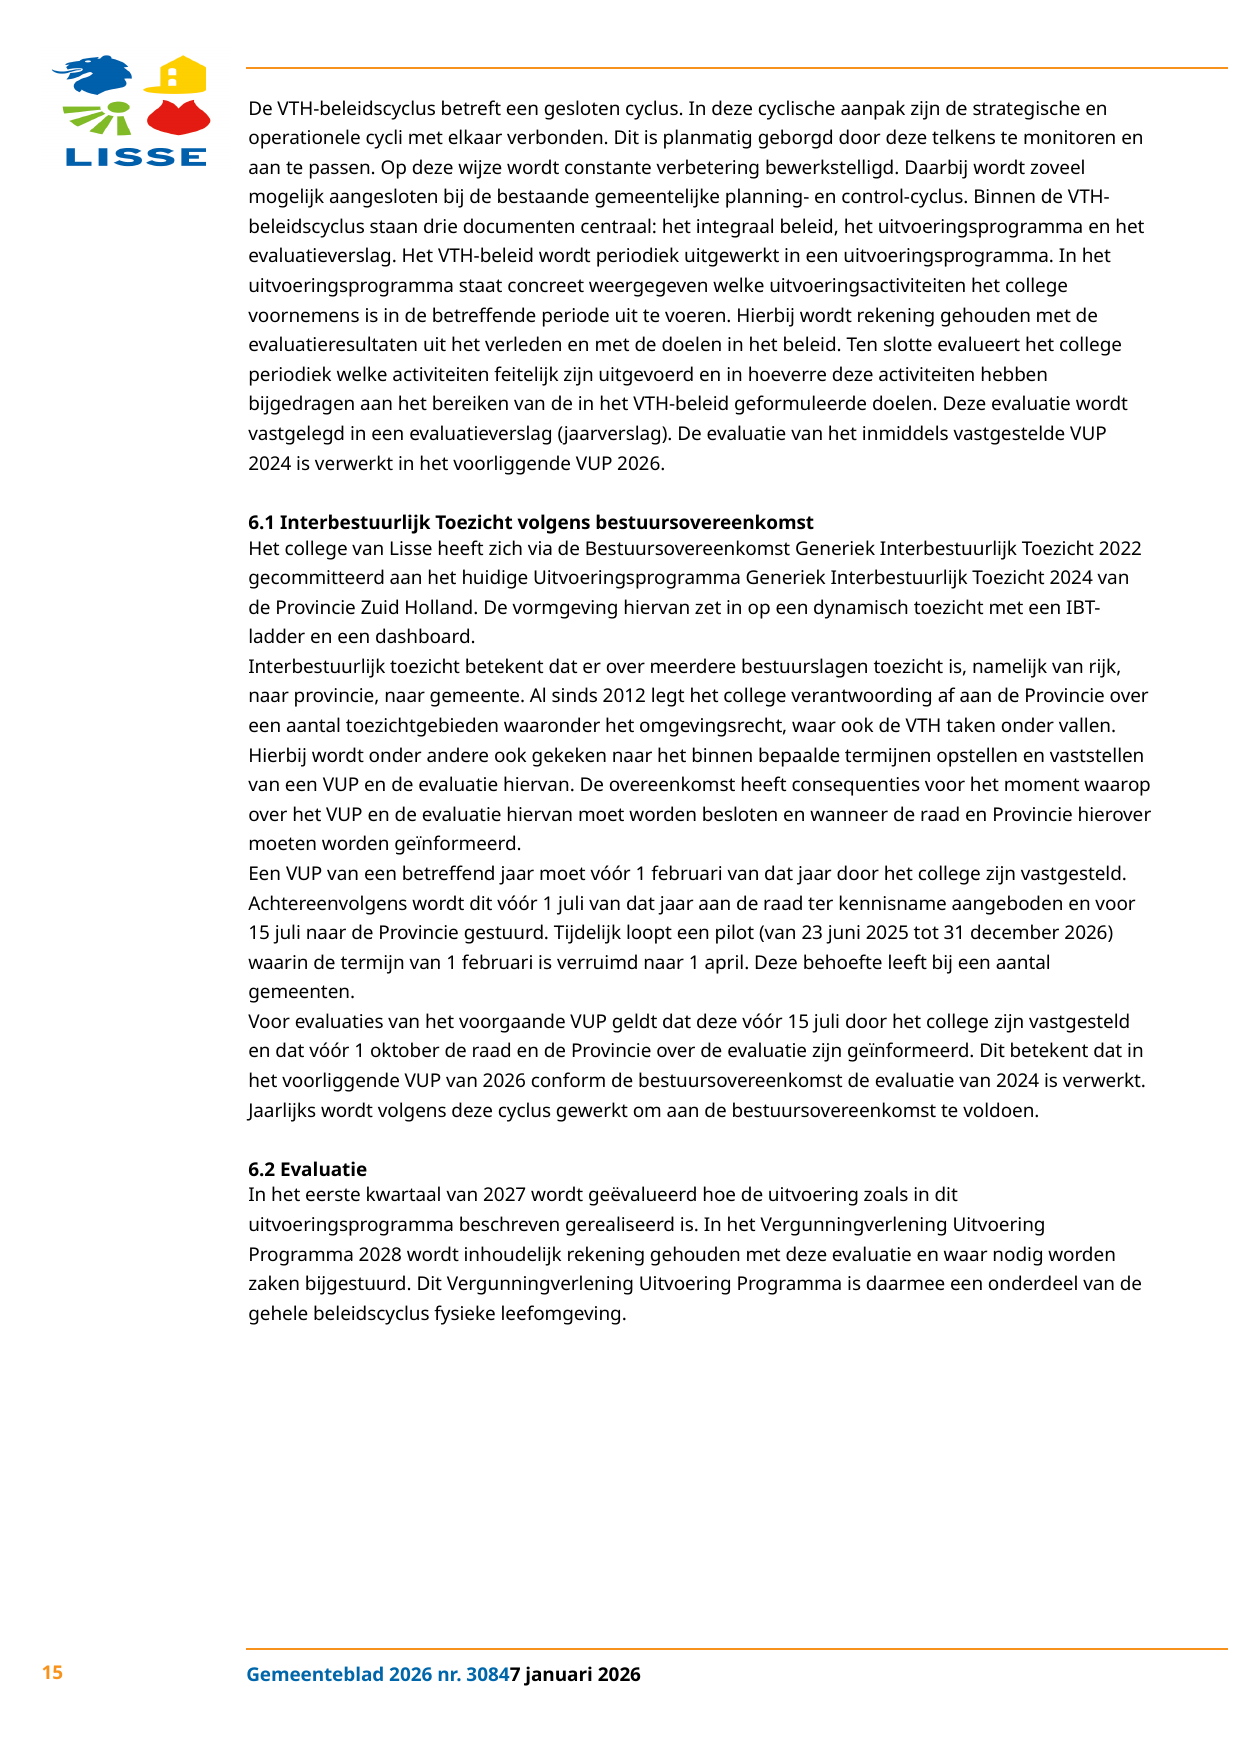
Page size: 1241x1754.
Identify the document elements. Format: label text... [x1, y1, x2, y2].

text Interbestuurlijk toezicht betekent dat er over meerdere bestuurslagen toezicht is, namelijk van rijk, naar provincie, naar gemeente. Al sinds 2012 legt het college verantwoording af aan de Provincie over een aantal toezichtgebieden waaronder het omgevingsrecht, waar ook de VTH taken onder vallen. Hierbij wordt onder andere ook gekeken naar het binnen bepaalde termijnen opstellen en vaststellen van een VUP en de evaluatie hiervan. De overeenkomst heeft consequenties voor het moment waarop over het VUP en de evaluatie hiervan moet worden besloten en wanneer de raad en Provincie hierover moeten worden geïnformeerd. [248, 653, 1152, 856]
text Een VUP van een betreffend jaar moet vóór 1 februari van dat jaar door het college zijn vastgesteld. Achtereenvolgens wordt dit vóór 1 juli van dat jaar aan de raad ter kennisname aangeboden en voor 15 juli naar de Provincie gestuurd. Tijdelijk loopt een pilot (van 23 juni 2025 tot 31 december 2026) waarin de termijn van 1 februari is verruimd naar 1 april. Deze behoefte leeft bij een aantal gemeenten. [248, 860, 1152, 1004]
text De VTH-beleidscyclus betreft een gesloten cyclus. In deze cyclische aanpak zijn de strategische en operationele cycli met elkaar verbonden. Dit is planmatig geborgd door deze telkens te monitoren en aan te passen. Op deze wijze wordt constante verbetering bewerkstelligd. Daarbij wordt zoveel mogelijk aangesloten bij de bestaande gemeentelijke planning- en control-cyclus. Binnen de VTH-beleidscyclus staan drie documenten centraal: het integraal beleid, het uitvoeringsprogramma en het evaluatieverslag. Het VTH-beleid wordt periodiek uitgewerkt in een uitvoeringsprogramma. In het uitvoeringsprogramma staat concreet weergegeven welke uitvoeringsactiviteiten het college voornemens is in de betreffende periode uit te voeren. Hierbij wordt rekening gehouden met de evaluatieresultaten uit het verleden en met de doelen in het beleid. Ten slotte evalueert het college periodiek welke activiteiten feitelijk zijn uitgevoerd en in hoeverre deze activiteiten hebben bijgedragen aan het bereiken van de in het VTH-beleid geformuleerde doelen. Deze evaluatie wordt vastgelegd in een evaluatieverslag (jaarverslag). De evaluatie van het inmiddels vastgestelde VUP 2024 is verwerkt in het voorliggende VUP 2026. [248, 95, 1152, 476]
picture [41, 47, 231, 172]
text Jaarlijks wordt volgens deze cyclus gewerkt om aan de bestuursovereenkomst te voldoen. [248, 1097, 1152, 1122]
text Voor evaluaties van het voorgaande VUP geldt dat deze vóór 15 juli door het college zijn vastgesteld en dat vóór 1 oktober de raad en de Provincie over de evaluatie zijn geïnformeerd. Dit betekent dat in het voorliggende VUP van 2026 conform de bestuursovereenkomst de evaluatie van 2024 is verwerkt. [248, 1008, 1152, 1093]
text Het college van Lisse heeft zich via de Bestuursovereenkomst Generiek Interbestuurlijk Toezicht 2022 gecommitteerd aan het huidige Uitvoeringsprogramma Generiek Interbestuurlijk Toezicht 2024 van de Provincie Zuid Holland. De vormgeving hiervan zet in op een dynamisch toezicht met een IBT-ladder en een dashboard. [248, 535, 1152, 649]
text 6.1 Interbestuurlijk Toezicht volgens bestuursovereenkomst [248, 509, 1152, 535]
text 6.2 Evaluatie [248, 1156, 1152, 1182]
text In het eerste kwartaal van 2027 wordt geëvalueerd hoe de uitvoering zoals in dit uitvoeringsprogramma beschreven gerealiseerd is. In het Vergunningverlening Uitvoering Programma 2028 wordt inhoudelijk rekening gehouden met deze evaluatie en waar nodig worden zaken bijgestuurd. Dit Vergunningverlening Uitvoering Programma is daarmee een onderdeel van de gehele beleidscyclus fysieke leefomgeving. [248, 1182, 1152, 1326]
